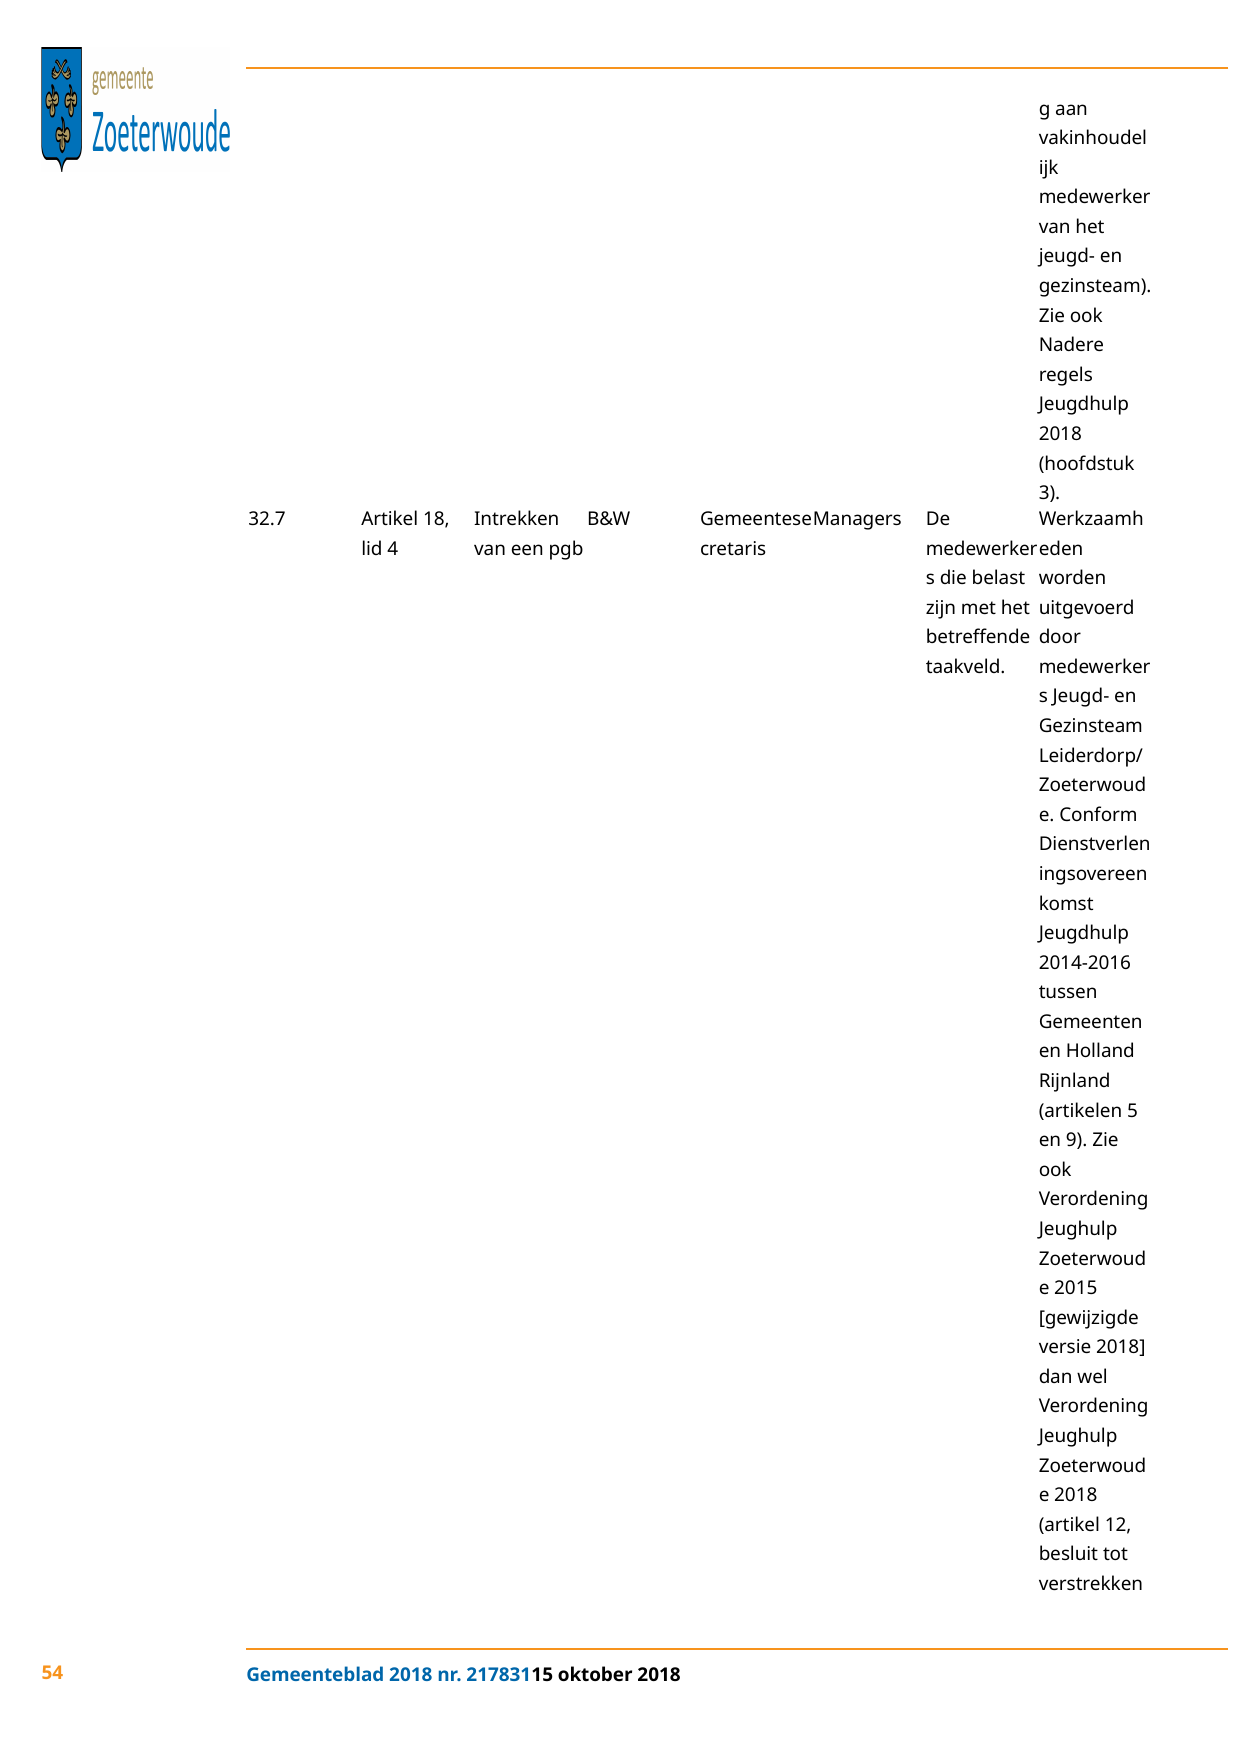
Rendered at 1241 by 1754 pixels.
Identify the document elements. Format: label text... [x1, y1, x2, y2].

table_cell [700, 95, 813, 505]
table_cell [361, 95, 474, 505]
table_cell B&W [587, 505, 700, 1596]
table_cell Managers [813, 505, 926, 1596]
table_cell g aan vakinhoudelijk medewerker van het jeugd- en gezinsteam). Zie ook Nadere regels Jeugdhulp 2018 (hoofdstuk 3). [1039, 95, 1152, 505]
table_cell Artikel 18, lid 4 [361, 505, 474, 1596]
table_cell Intrekken van een pgb [474, 505, 587, 1596]
table_cell 32.7 [248, 505, 361, 1596]
table_cell [926, 95, 1038, 505]
table_cell Werkzaamheden worden uitgevoerd door medewerkers Jeugd- en Gezinsteam Leiderdorp/Zoeterwoude. Conform Dienstverleningsovereenkomst Jeugdhulp 2014-2016 tussen Gemeenten en Holland Rijnland (artikelen 5 en 9). Zie ook Verordening Jeughulp Zoeterwoude 2015 [gewijzigde versie 2018] dan wel Verordening Jeughulp Zoeterwoude 2018 (artikel 12, besluit tot verstrekken [1039, 505, 1152, 1596]
table_cell [813, 95, 926, 505]
picture [41, 47, 231, 172]
table_cell De medewerkers die belast zijn met het betreffende taakveld. [926, 505, 1038, 1596]
table_cell [248, 95, 361, 505]
table_cell Gemeentesecretaris [700, 505, 813, 1596]
table_cell [587, 95, 700, 505]
table_cell [474, 95, 587, 505]
